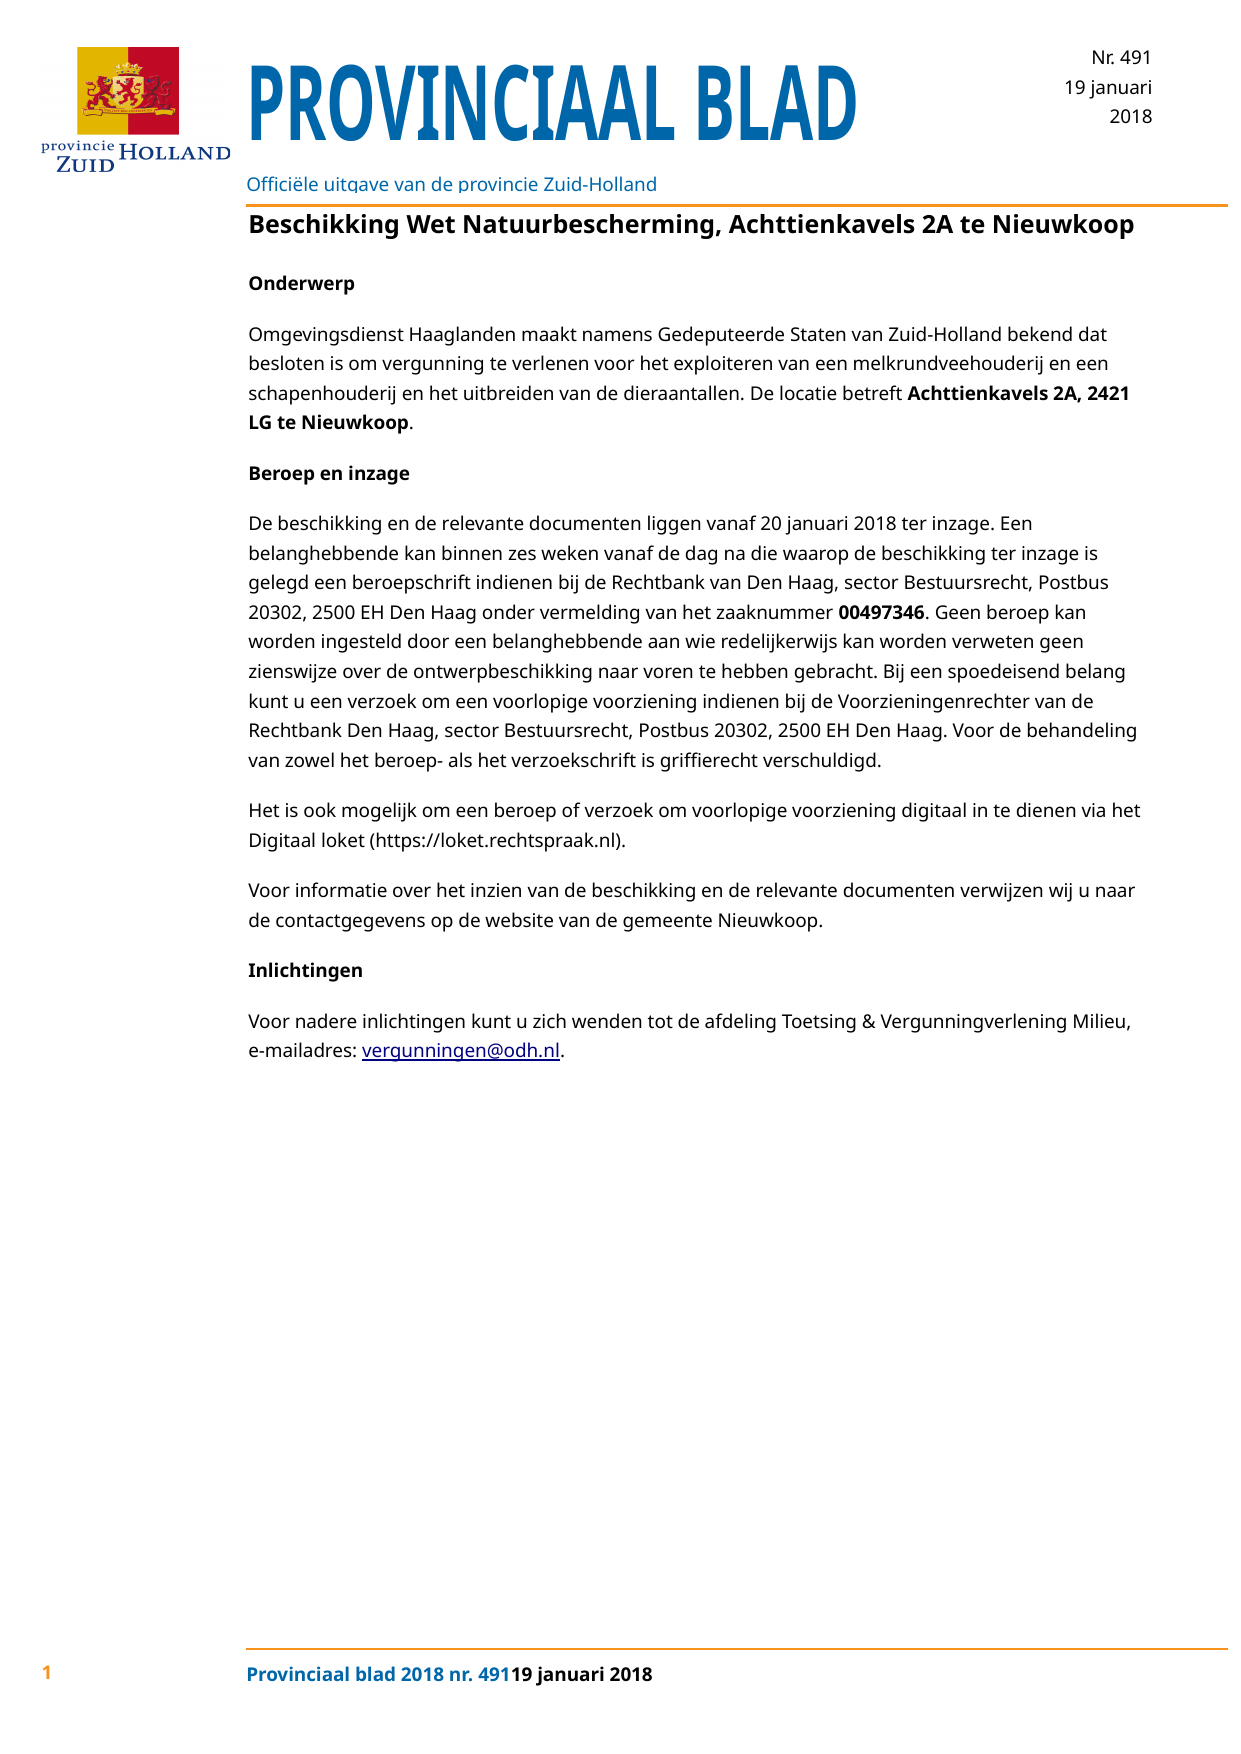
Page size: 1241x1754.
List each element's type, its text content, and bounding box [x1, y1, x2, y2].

text Onderwerp [248, 270, 1152, 296]
text Beroep en inzage [248, 460, 1152, 486]
text Beschikking Wet Natuurbescherming, Achttienkavels 2A te Nieuwkoop [248, 207, 1152, 241]
text Omgevingsdienst Haaglanden maakt namens Gedeputeerde Staten van Zuid-Holland bekend dat besloten is om vergunning te verlenen voor het exploiteren van een melkrundveehouderij en een schapenhouderij en het uitbreiden van de dieraantallen. De locatie betreft Achttienkavels 2A, 2421 LG te Nieuwkoop. [248, 321, 1152, 435]
text Inlichtingen [248, 957, 1152, 983]
text De beschikking en de relevante documenten liggen vanaf 20 januari 2018 ter inzage. Een belanghebbende kan binnen zes weken vanaf de dag na die waarop de beschikking ter inzage is gelegd een beroepschrift indienen bij de Rechtbank van Den Haag, sector Bestuursrecht, Postbus 20302, 2500 EH Den Haag onder vermelding van het zaaknummer 00497346. Geen beroep kan worden ingesteld door een belanghebbende aan wie redelijkerwijs kan worden verweten geen zienswijze over de ontwerpbeschikking naar voren te hebben gebracht. Bij een spoedeisend belang kunt u een verzoek om een voorlopige voorziening indienen bij de Voorzieningenrechter van de Rechtbank Den Haag, sector Bestuursrecht, Postbus 20302, 2500 EH Den Haag. Voor de behandeling van zowel het beroep- als het verzoekschrift is griffierecht verschuldigd. [248, 510, 1152, 773]
text Het is ook mogelijk om een beroep of verzoek om voorlopige voorziening digitaal in te dienen via het Digitaal loket (https://loket.rechtspraak.nl). [248, 797, 1152, 853]
picture [41, 47, 231, 172]
text Voor informatie over het inzien van de beschikking en de relevante documenten verwijzen wij u naar de contactgegevens op de website van de gemeente Nieuwkoop. [248, 877, 1152, 933]
text Voor nadere inlichtingen kunt u zich wenden tot de afdeling Toetsing & Vergunningverlening Milieu, e-mailadres: vergunningen@odh.nl. [248, 1008, 1152, 1063]
